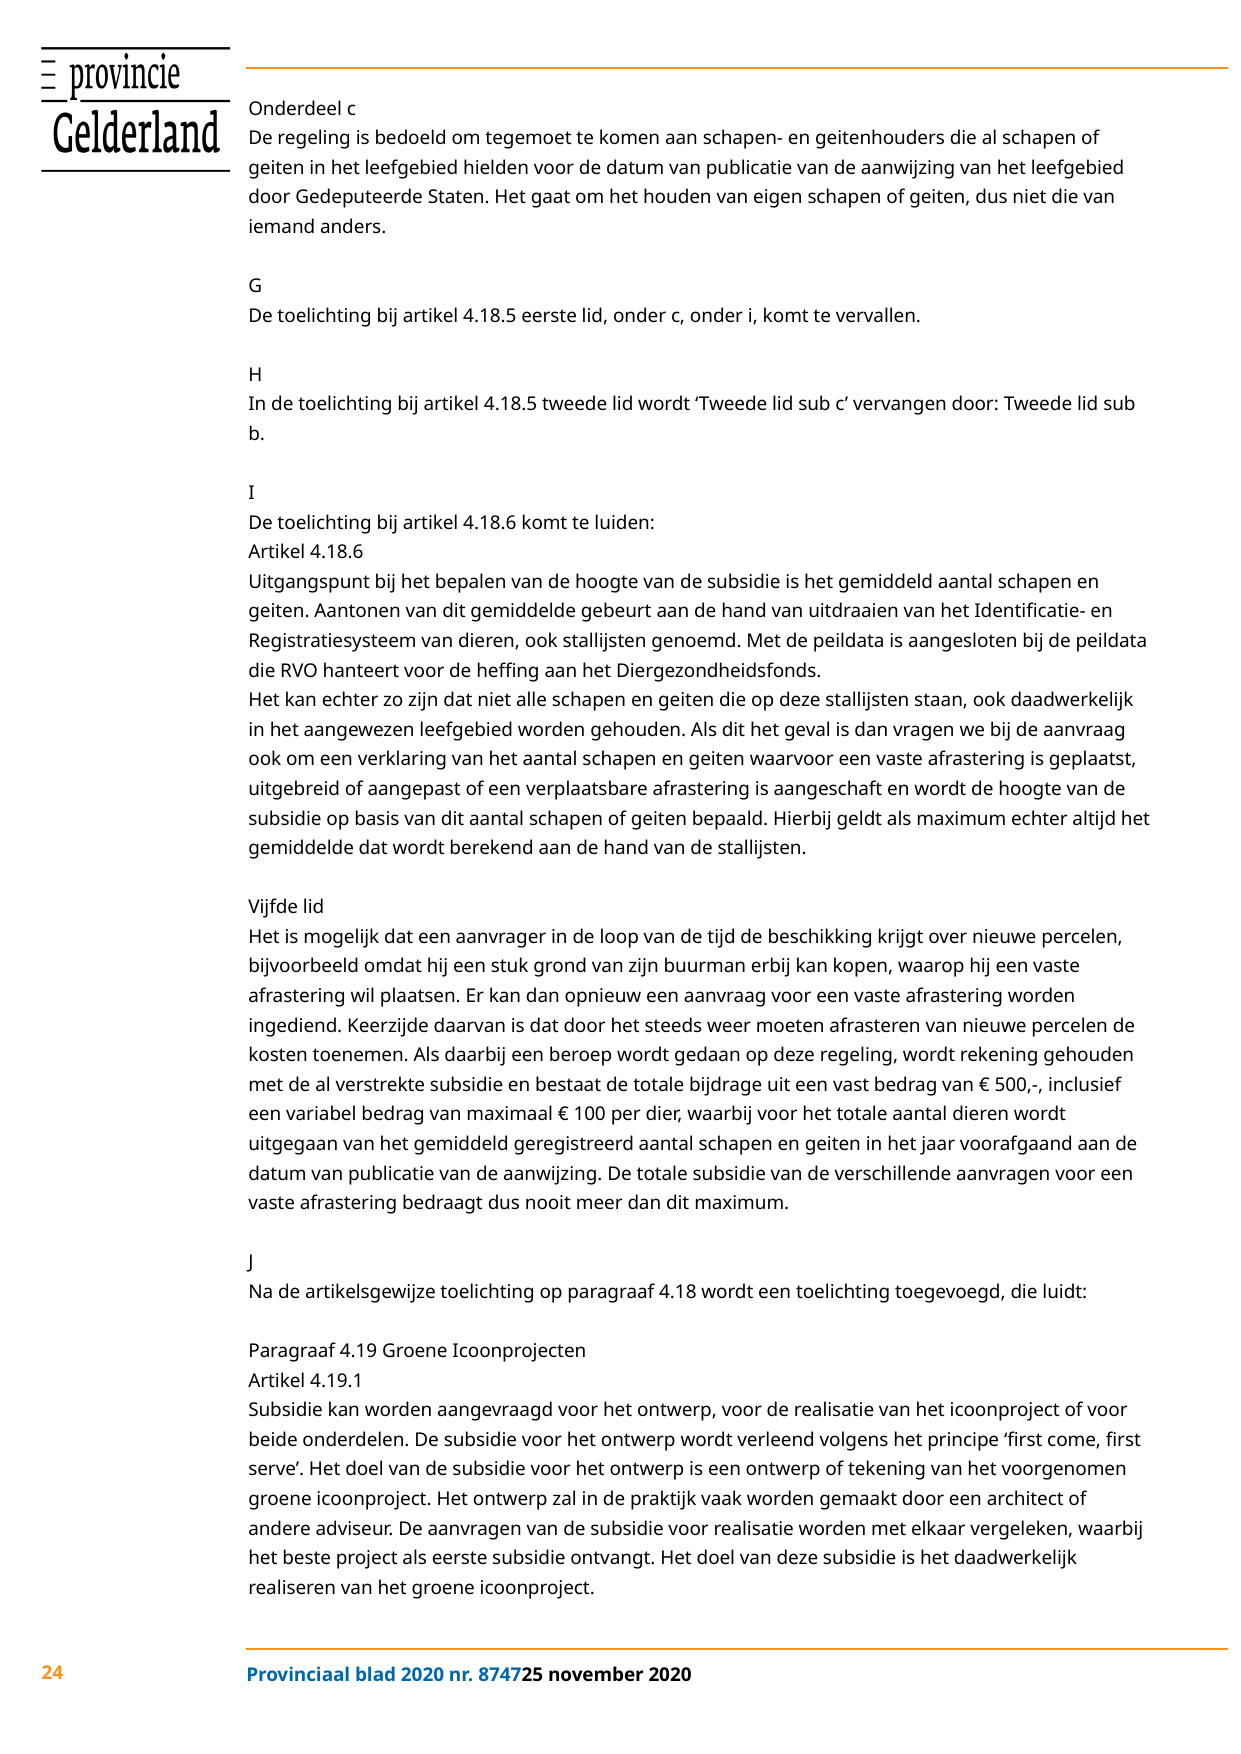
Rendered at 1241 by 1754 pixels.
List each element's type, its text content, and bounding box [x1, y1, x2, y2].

text Paragraaf 4.19 Groene Icoonprojecten [248, 1337, 1152, 1363]
text Na de artikelsgewijze toelichting op paragraaf 4.18 wordt een toelichting toegevoegd, die luidt: [248, 1278, 1152, 1304]
text Het kan echter zo zijn dat niet alle schapen en geiten die op deze stallijsten staan, ook daadwerkelijk in het aangewezen leefgebied worden gehouden. Als dit het geval is dan vragen we bij de aanvraag ook om een verklaring van het aantal schapen en geiten waarvoor een vaste afrastering is geplaatst, uitgebreid of aangepast of een verplaatsbare afrastering is aangeschaft en wordt de hoogte van de subsidie op basis van dit aantal schapen of geiten bepaald. Hierbij geldt als maximum echter altijd het gemiddelde dat wordt berekend aan de hand van de stallijsten. [248, 686, 1152, 860]
text De toelichting bij artikel 4.18.5 eerste lid, onder c, onder i, komt te vervallen. [248, 302, 1152, 328]
text Het is mogelijk dat een aanvrager in de loop van de tijd de beschikking krijgt over nieuwe percelen, bijvoorbeeld omdat hij een stuk grond van zijn buurman erbij kan kopen, waarop hij een vaste afrastering wil plaatsen. Er kan dan opnieuw een aanvraag voor een vaste afrastering worden ingediend. Keerzijde daarvan is dat door het steeds weer moeten afrasteren van nieuwe percelen de kosten toenemen. Als daarbij een beroep wordt gedaan op deze regeling, wordt rekening gehouden met de al verstrekte subsidie en bestaat de totale bijdrage uit een vast bedrag van € 500,-, inclusief een variabel bedrag van maximaal € 100 per dier, waarbij voor het totale aantal dieren wordt uitgegaan van het gemiddeld geregistreerd aantal schapen en geiten in het jaar voorafgaand aan de datum van publicatie van de aanwijzing. De totale subsidie van de verschillende aanvragen voor een vaste afrastering bedraagt dus nooit meer dan dit maximum. [248, 923, 1152, 1215]
text I [248, 479, 1152, 505]
text Uitgangspunt bij het bepalen van de hoogte van de subsidie is het gemiddeld aantal schapen en geiten. Aantonen van dit gemiddelde gebeurt aan de hand van uitdraaien van het Identificatie- en Registratiesysteem van dieren, ook stallijsten genoemd. Met de peildata is aangesloten bij de peildata die RVO hanteert voor de heffing aan het Diergezondheidsfonds. [248, 568, 1152, 683]
text Onderdeel c [248, 95, 1152, 121]
text H [248, 361, 1152, 387]
text J [248, 1248, 1152, 1274]
text De toelichting bij artikel 4.18.6 komt te luiden: [248, 509, 1152, 535]
text De regeling is bedoeld om tegemoet te komen aan schapen- en geitenhouders die al schapen of geiten in het leefgebied hielden voor de datum van publicatie van de aanwijzing van het leefgebied door Gedeputeerde Staten. Het gaat om het houden van eigen schapen of geiten, dus niet die van iemand anders. [248, 124, 1152, 239]
text Artikel 4.18.6 [248, 538, 1152, 564]
text Vijfde lid [248, 893, 1152, 919]
text Artikel 4.19.1 [248, 1367, 1152, 1393]
text In de toelichting bij artikel 4.18.5 tweede lid wordt ‘Tweede lid sub c’ vervangen door: Tweede lid sub b. [248, 391, 1152, 446]
picture [41, 47, 231, 172]
text Subsidie kan worden aangevraagd voor het ontwerp, voor de realisatie van het icoonproject of voor beide onderdelen. De subsidie voor het ontwerp wordt verleend volgens het principe ‘first come, first serve’. Het doel van de subsidie voor het ontwerp is een ontwerp of tekening van het voorgenomen groene icoonproject. Het ontwerp zal in de praktijk vaak worden gemaakt door een architect of andere adviseur. De aanvragen van de subsidie voor realisatie worden met elkaar vergeleken, waarbij het beste project als eerste subsidie ontvangt. Het doel van deze subsidie is het daadwerkelijk realiseren van het groene icoonproject. [248, 1396, 1152, 1600]
text G [248, 272, 1152, 298]
